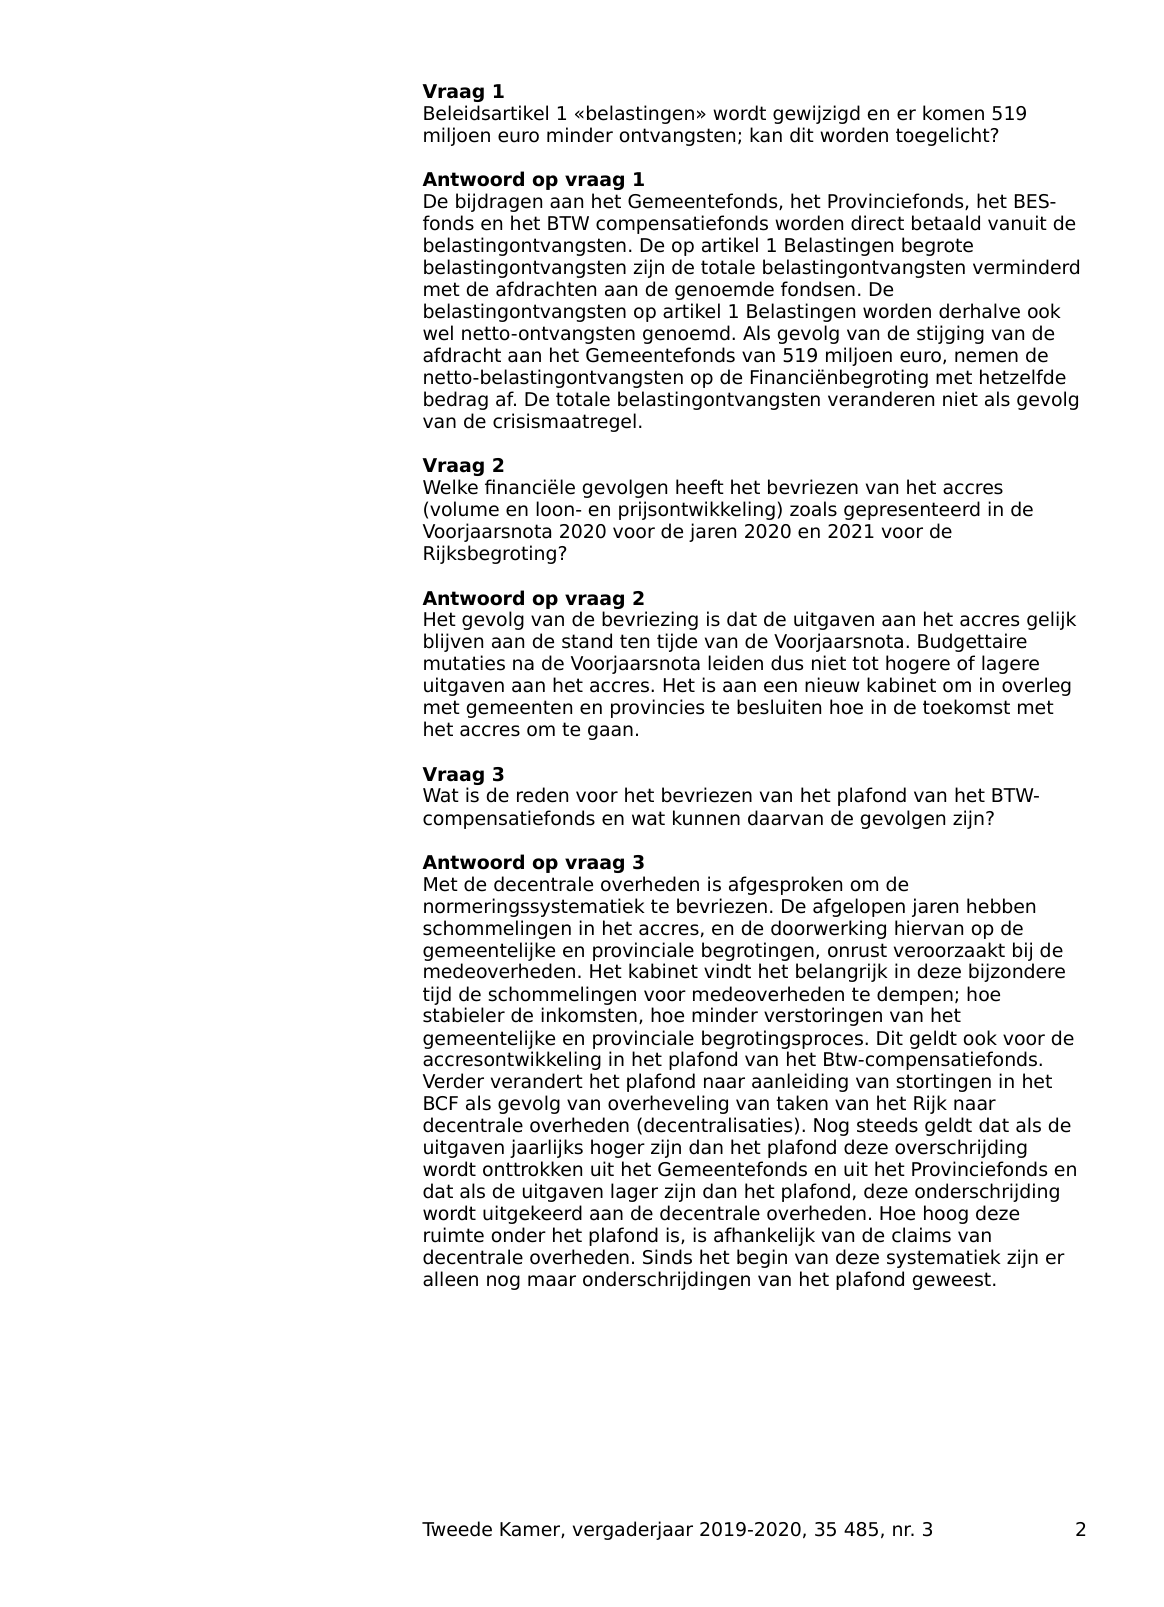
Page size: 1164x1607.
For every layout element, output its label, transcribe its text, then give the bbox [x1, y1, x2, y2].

text Antwoord op vraag 2 [422, 587, 1087, 609]
text Vraag 2 [422, 455, 1087, 477]
text Wat is de reden voor het bevriezen van het plafond van het BTW-compensatiefonds en wat kunnen daarvan de gevolgen zijn? [422, 785, 1087, 829]
text Vraag 1 [422, 81, 1087, 103]
text Beleidsartikel 1 «belastingen» wordt gewijzigd en er komen 519 miljoen euro minder ontvangsten; kan dit worden toegelicht? [422, 103, 1087, 147]
text Vraag 3 [422, 763, 1087, 785]
text De bijdragen aan het Gemeentefonds, het Provinciefonds, het BES-fonds en het BTW compensatiefonds worden direct betaald vanuit de belastingontvangsten. De op artikel 1 Belastingen begrote belastingontvangsten zijn de totale belastingontvangsten verminderd met de afdrachten aan de genoemde fondsen. De belastingontvangsten op artikel 1 Belastingen worden derhalve ook wel netto-ontvangsten genoemd. Als gevolg van de stijging van de afdracht aan het Gemeentefonds van 519 miljoen euro, nemen de netto-belastingontvangsten op de Financiënbegroting met hetzelfde bedrag af. De totale belastingontvangsten veranderen niet als gevolg van de crisismaatregel. [422, 191, 1087, 433]
text Met de decentrale overheden is afgesproken om de normeringssystematiek te bevriezen. De afgelopen jaren hebben schommelingen in het accres, en de doorwerking hiervan op de gemeentelijke en provinciale begrotingen, onrust veroorzaakt bij de medeoverheden. Het kabinet vindt het belangrijk in deze bijzondere tijd de schommelingen voor medeoverheden te dempen; hoe stabieler de inkomsten, hoe minder verstoringen van het gemeentelijke en provinciale begrotingsproces. Dit geldt ook voor de accresontwikkeling in het plafond van het Btw-compensatiefonds. Verder verandert het plafond naar aanleiding van stortingen in het BCF als gevolg van overheveling van taken van het Rijk naar decentrale overheden (decentralisaties). Nog steeds geldt dat als de uitgaven jaarlijks hoger zijn dan het plafond deze overschrijding wordt onttrokken uit het Gemeentefonds en uit het Provinciefonds en dat als de uitgaven lager zijn dan het plafond, deze onderschrijding wordt uitgekeerd aan de decentrale overheden. Hoe hoog deze ruimte onder het plafond is, is afhankelijk van de claims van decentrale overheden. Sinds het begin van deze systematiek zijn er alleen nog maar onderschrijdingen van het plafond geweest. [422, 873, 1087, 1291]
text Het gevolg van de bevriezing is dat de uitgaven aan het accres gelijk blijven aan de stand ten tijde van de Voorjaarsnota. Budgettaire mutaties na de Voorjaarsnota leiden dus niet tot hogere of lagere uitgaven aan het accres. Het is aan een nieuw kabinet om in overleg met gemeenten en provincies te besluiten hoe in de toekomst met het accres om te gaan. [422, 609, 1087, 741]
text Antwoord op vraag 1 [422, 169, 1087, 191]
text Antwoord op vraag 3 [422, 852, 1087, 873]
text Welke financiële gevolgen heeft het bevriezen van het accres (volume en loon- en prijsontwikkeling) zoals gepresenteerd in de Voorjaarsnota 2020 voor de jaren 2020 en 2021 voor de Rijksbegroting? [422, 477, 1087, 565]
